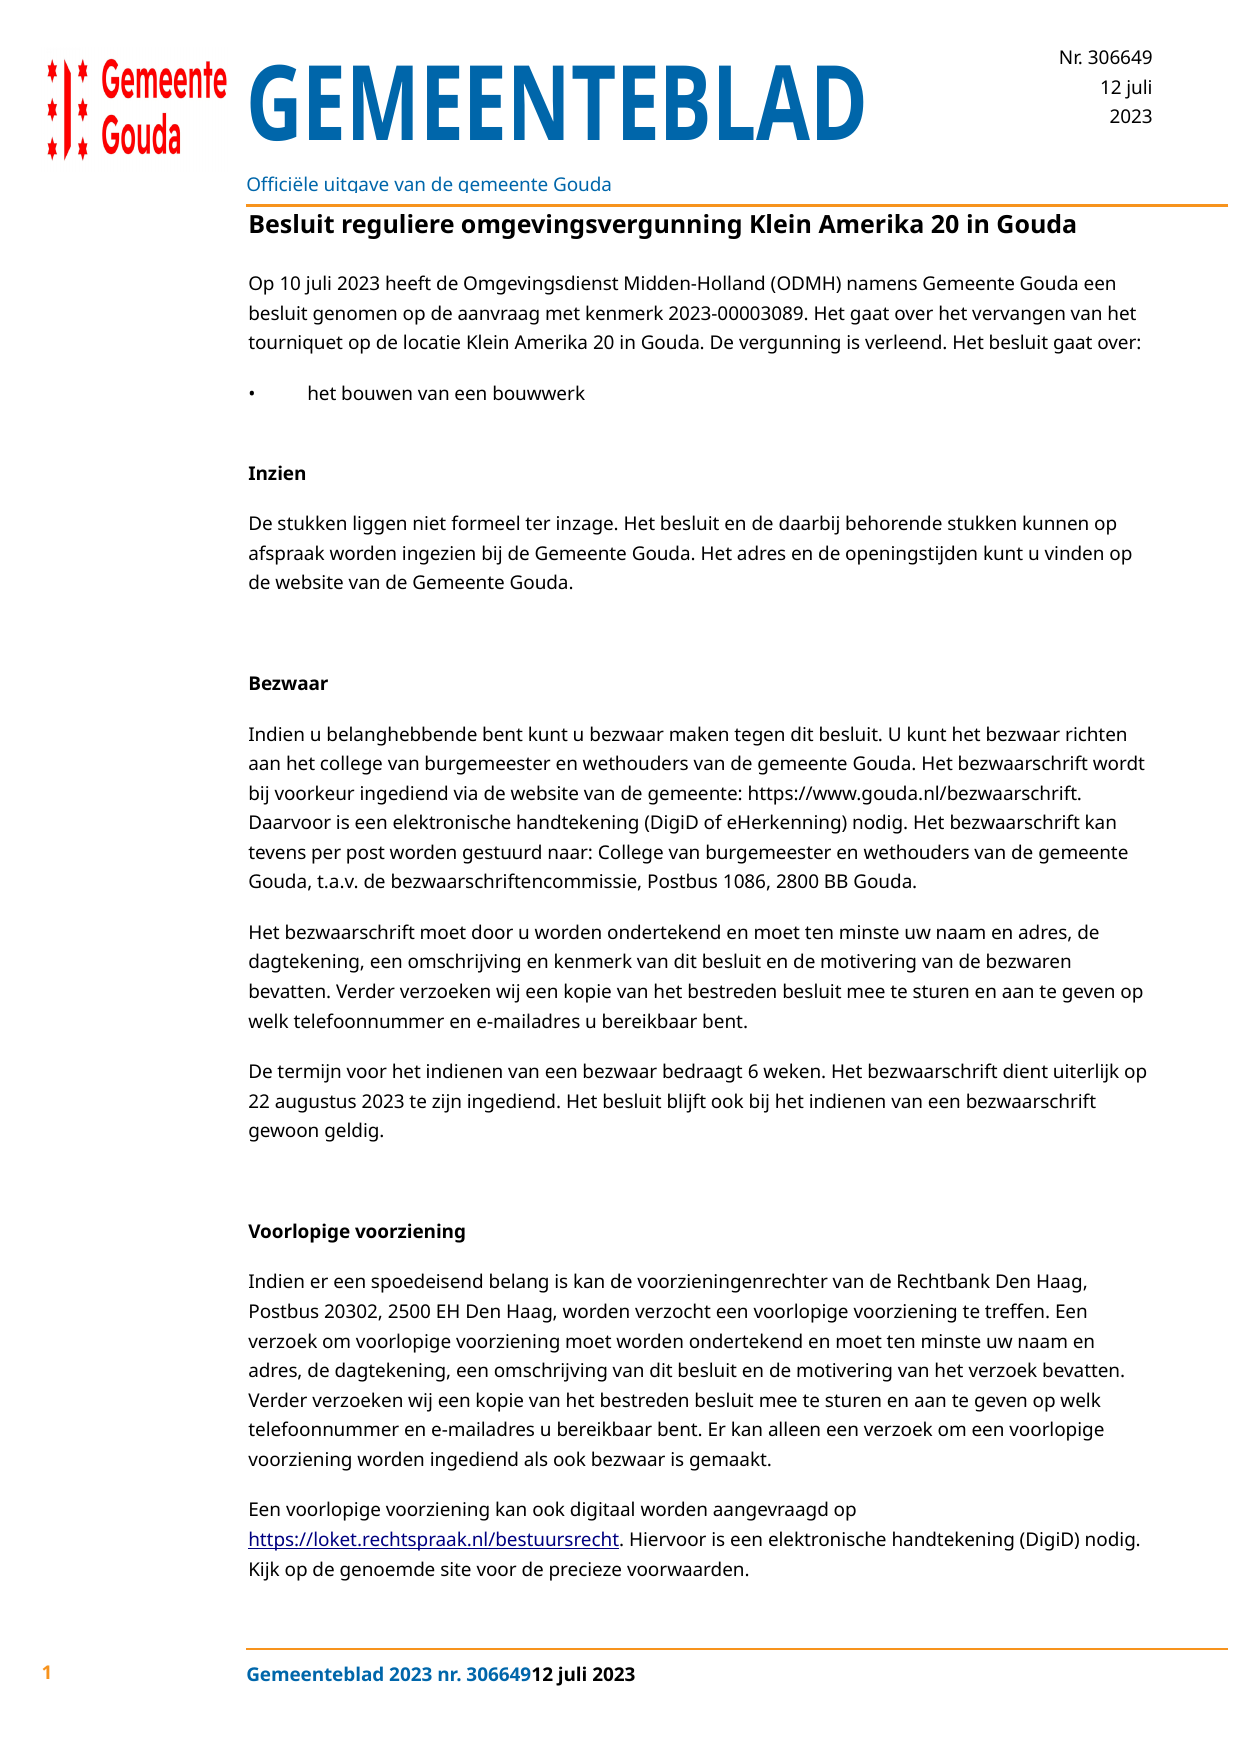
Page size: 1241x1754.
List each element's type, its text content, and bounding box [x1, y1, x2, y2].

text Het bezwaarschrift moet door u worden ondertekend en moet ten minste uw naam en adres, de dagtekening, een omschrijving en kenmerk van dit besluit en de motivering van de bezwaren bevatten. Verder verzoeken wij een kopie van het bestreden besluit mee te sturen en aan te geven op welk telefoonnummer en e-mailadres u bereikbaar bent. [248, 919, 1152, 1033]
text De stukken liggen niet formeel ter inzage. Het besluit en de daarbij behorende stukken kunnen op afspraak worden ingezien bij de Gemeente Gouda. Het adres en de openingstijden kunt u vinden op de website van de Gemeente Gouda. [248, 510, 1152, 595]
text Besluit reguliere omgevingsvergunning Klein Amerika 20 in Gouda [248, 207, 1152, 241]
text Een voorlopige voorziening kan ook digitaal worden aangevraagd op https://loket.rechtspraak.nl/bestuursrecht. Hiervoor is een elektronische handtekening (DigiD) nodig. Kijk op de genoemde site voor de precieze voorwaarden. [248, 1497, 1152, 1581]
text Bezwaar [248, 670, 1152, 696]
text Voorlopige voorziening [248, 1218, 1152, 1244]
text Inzien [248, 460, 1152, 486]
text Indien u belanghebbende bent kunt u bezwaar maken tegen dit besluit. U kunt het bezwaar richten aan het college van burgemeester en wethouders van de gemeente Gouda. Het bezwaarschrift wordt bij voorkeur ingediend via de website van de gemeente: https://www.gouda.nl/bezwaarschrift. Daarvoor is een elektronische handtekening (DigiD of eHerkenning) nodig. Het bezwaarschrift kan tevens per post worden gestuurd naar: College van burgemeester en wethouders van de gemeente Gouda, t.a.v. de bezwaarschriftencommissie, Postbus 1086, 2800 BB Gouda. [248, 721, 1152, 894]
text Indien er een spoedeisend belang is kan de voorzieningenrechter van de Rechtbank Den Haag, Postbus 20302, 2500 EH Den Haag, worden verzocht een voorlopige voorziening te treffen. Een verzoek om voorlopige voorziening moet worden ondertekend en moet ten minste uw naam en adres, de dagtekening, een omschrijving van dit besluit en de motivering van het verzoek bevatten. Verder verzoeken wij een kopie van het bestreden besluit mee te sturen en aan te geven op welk telefoonnummer en e-mailadres u bereikbaar bent. Er kan alleen een verzoek om een voorlopige voorziening worden ingediend als ook bezwaar is gemaakt. [248, 1269, 1152, 1472]
list het bouwen van een bouwwerk [248, 380, 1152, 406]
picture [41, 47, 231, 172]
text Op 10 juli 2023 heeft de Omgevingsdienst Midden-Holland (ODMH) namens Gemeente Gouda een besluit genomen op de aanvraag met kenmerk 2023-00003089. Het gaat over het vervangen van het tourniquet op de locatie Klein Amerika 20 in Gouda. De vergunning is verleend. Het besluit gaat over: [248, 270, 1152, 355]
text De termijn voor het indienen van een bezwaar bedraagt 6 weken. Het bezwaarschrift dient uiterlijk op 22 augustus 2023 te zijn ingediend. Het besluit blijft ook bij het indienen van een bezwaarschrift gewoon geldig. [248, 1058, 1152, 1143]
